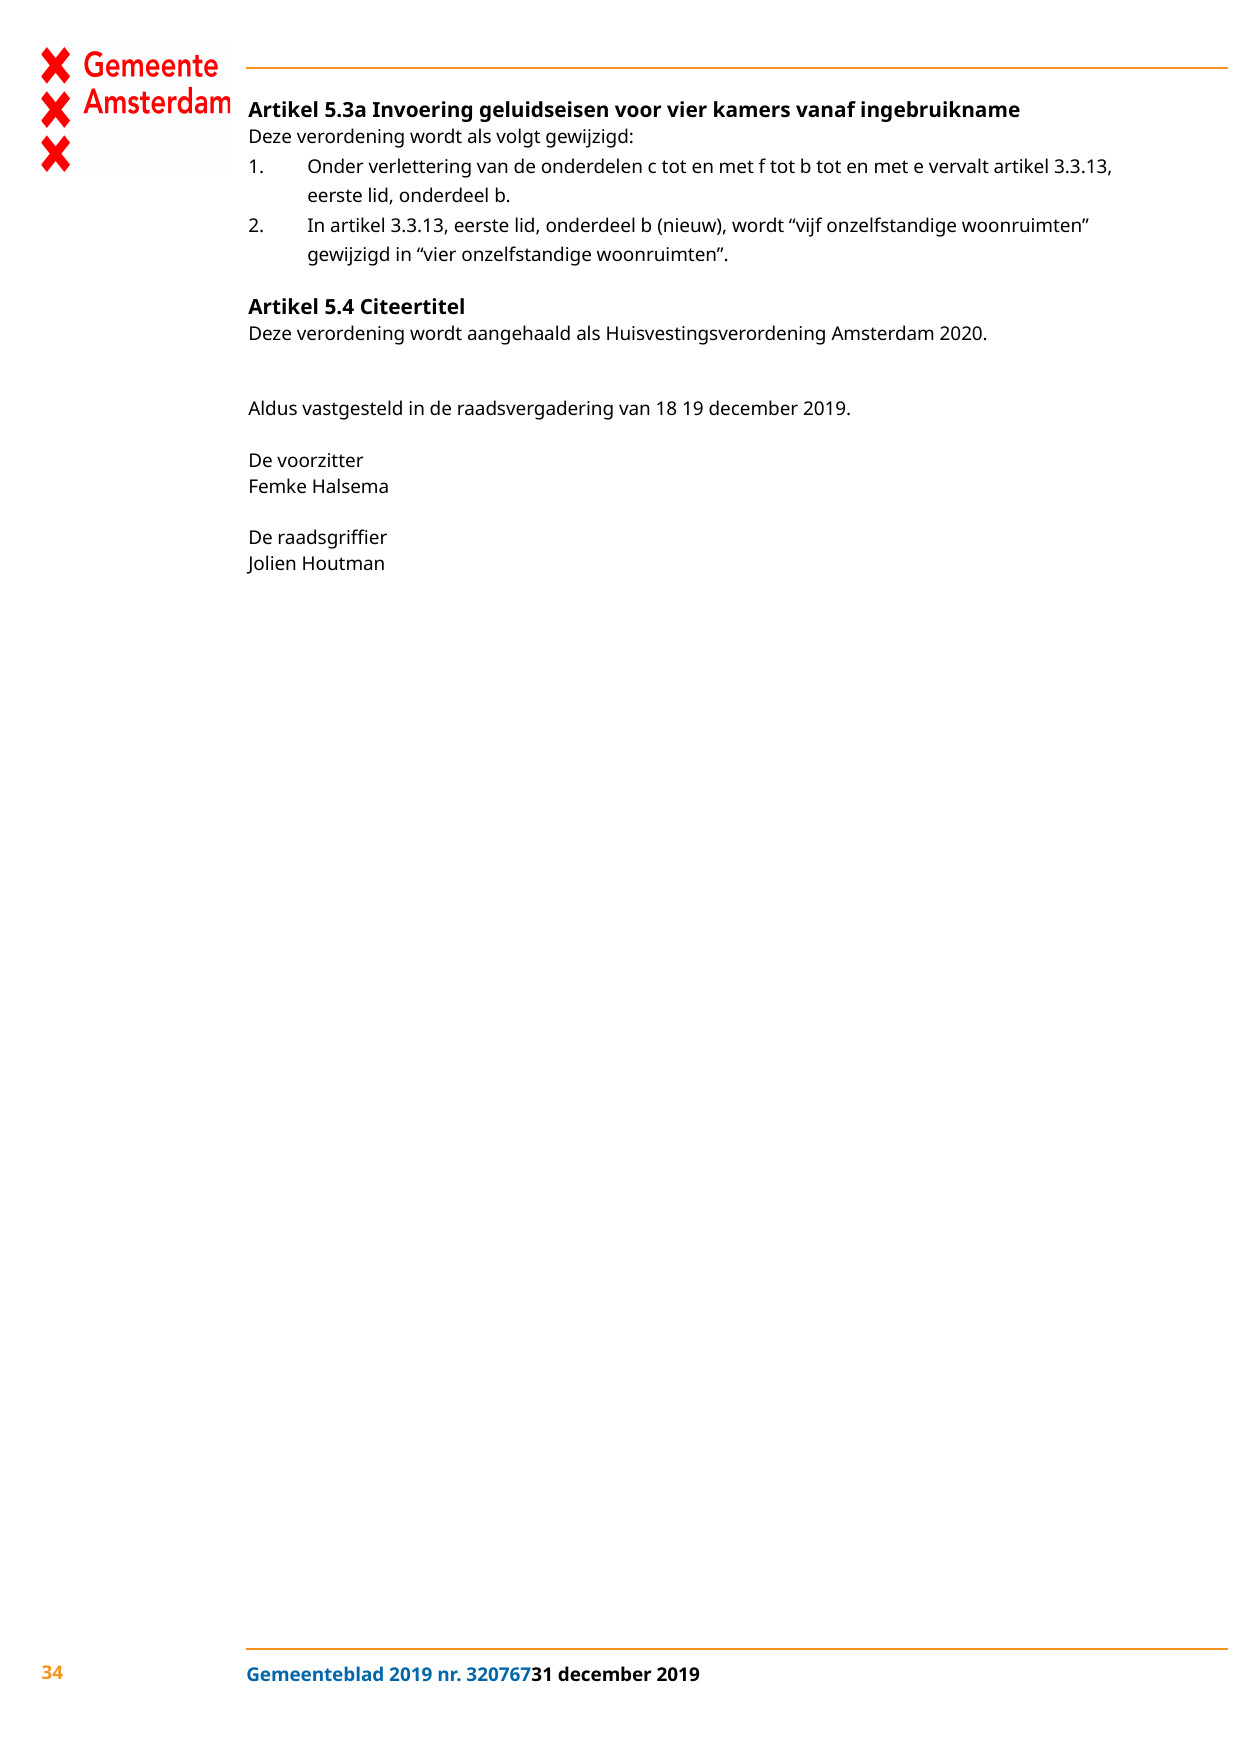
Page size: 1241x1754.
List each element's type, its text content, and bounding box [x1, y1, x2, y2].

picture [41, 47, 231, 172]
text De raadsgriffier [248, 524, 1152, 550]
text Deze verordening wordt aangehaald als Huisvestingsverordening Amsterdam 2020. [248, 320, 1152, 346]
text De voorzitter [248, 447, 1152, 473]
text Femke Halsema [248, 473, 1152, 498]
text Artikel 5.4 Citeertitel [248, 292, 1152, 320]
list In artikel 3.3.13, eerste lid, onderdeel b (nieuw), wordt “vijf onzelfstandige woonruimten” gewijzigd in “vier onzelfstandige woonruimten”. [248, 212, 1152, 267]
text Aldus vastgesteld in de raadsvergadering van 18 19 december 2019. [248, 396, 1152, 421]
text Jolien Houtman [248, 550, 1152, 576]
text Artikel 5.3a Invoering geluidseisen voor vier kamers vanaf ingebruikname [248, 95, 1152, 123]
list Onder verlettering van de onderdelen c tot en met f tot b tot en met e vervalt artikel 3.3.13, eerste lid, onderdeel b. [248, 153, 1152, 208]
text Deze verordening wordt als volgt gewijzigd: [248, 123, 1152, 149]
